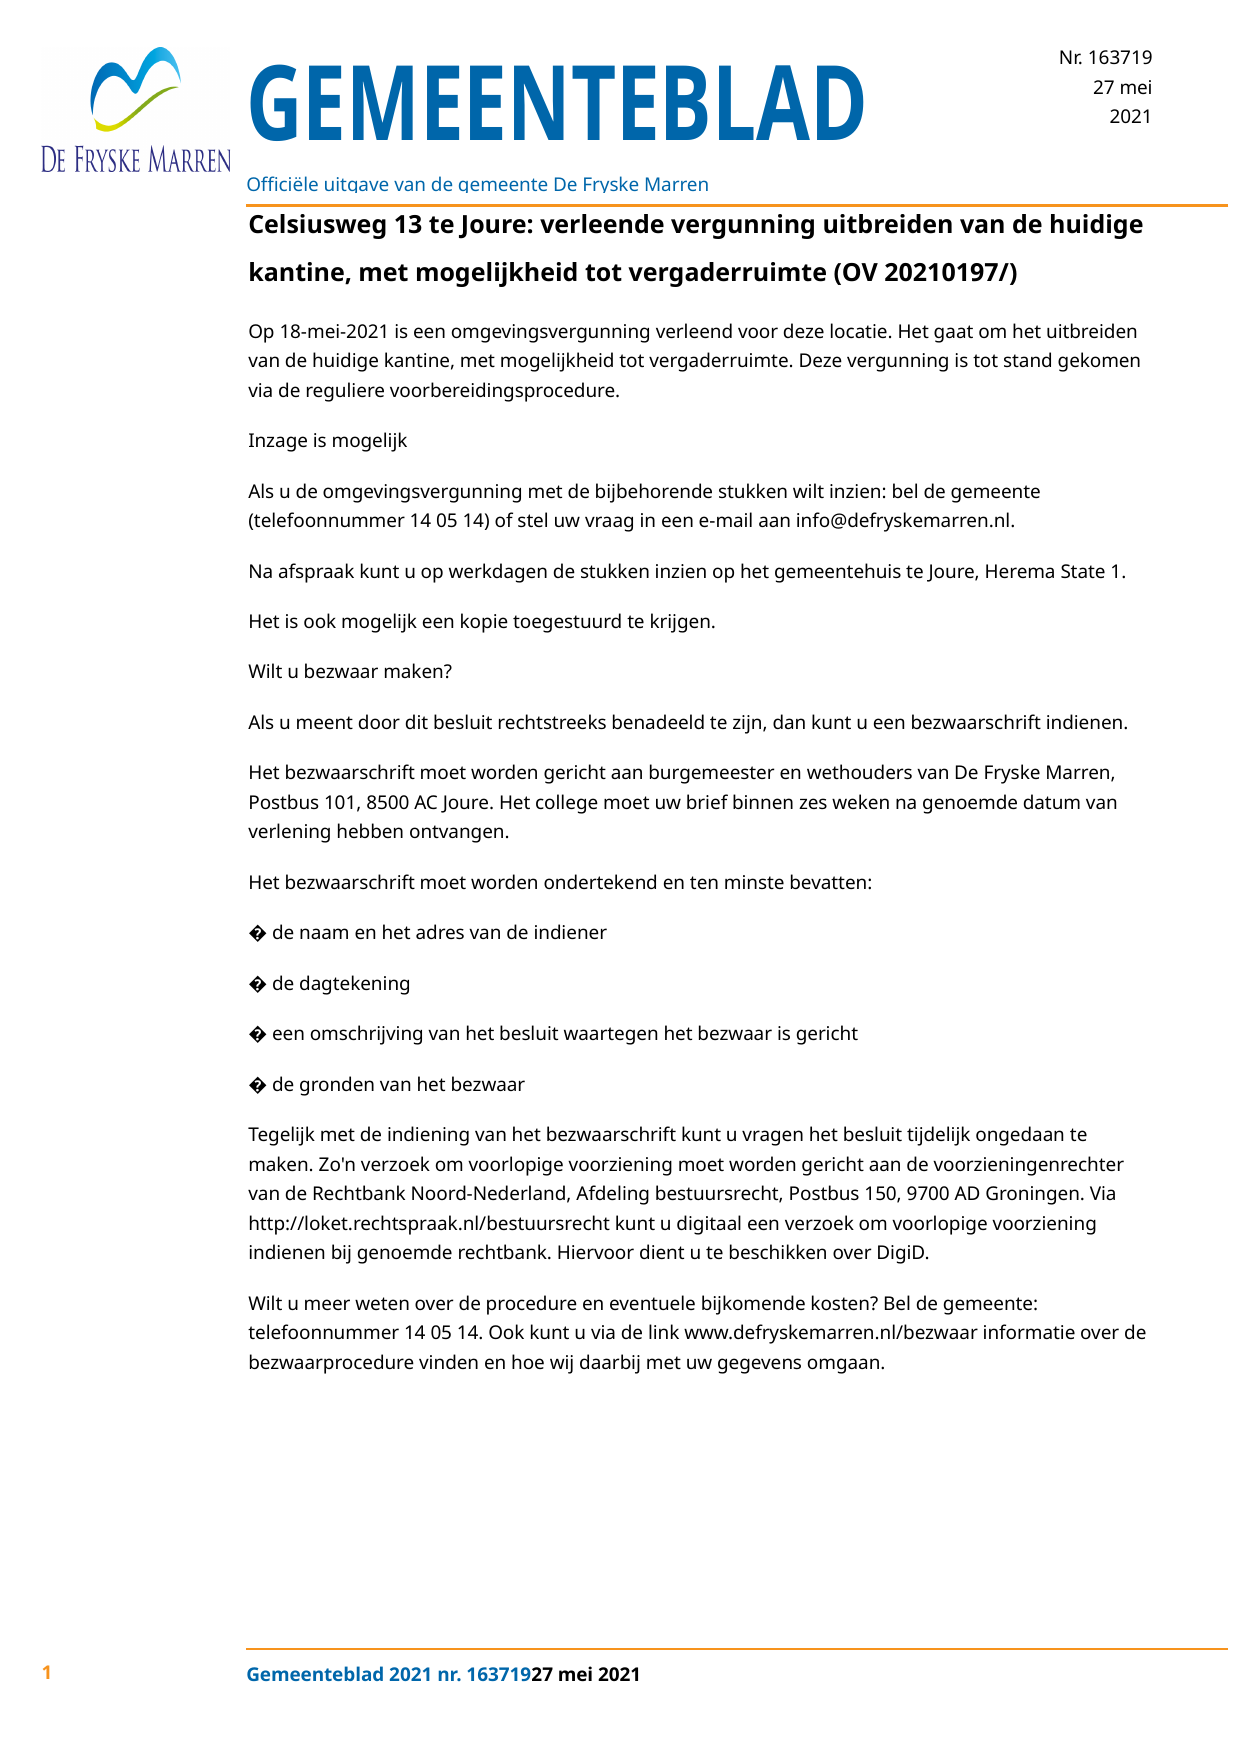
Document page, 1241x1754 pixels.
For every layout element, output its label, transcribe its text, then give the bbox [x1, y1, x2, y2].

text � de dagtekening [248, 970, 1152, 996]
text Tegelijk met de indiening van het bezwaarschrift kunt u vragen het besluit tijdelijk ongedaan te maken. Zo'n verzoek om voorlopige voorziening moet worden gericht aan de voorzieningenrechter van de Rechtbank Noord-Nederland, Afdeling bestuursrecht, Postbus 150, 9700 AD Groningen. Via http://loket.rechtspraak.nl/bestuursrecht kunt u digitaal een verzoek om voorlopige voorziening indienen bij genoemde rechtbank. Hiervoor dient u te beschikken over DigiD. [248, 1121, 1152, 1265]
picture [41, 47, 231, 172]
text � de naam en het adres van de indiener [248, 919, 1152, 945]
text Op 18-mei-2021 is een omgevingsvergunning verleend voor deze locatie. Het gaat om het uitbreiden van de huidige kantine, met mogelijkheid tot vergaderruimte. Deze vergunning is tot stand gekomen via de reguliere voorbereidingsprocedure. [248, 318, 1152, 403]
text Het bezwaarschrift moet worden gericht aan burgemeester en wethouders van De Fryske Marren, Postbus 101, 8500 AC Joure. Het college moet uw brief binnen zes weken na genoemde datum van verlening hebben ontvangen. [248, 759, 1152, 844]
text Het bezwaarschrift moet worden ondertekend en ten minste bevatten: [248, 869, 1152, 895]
text Na afspraak kunt u op werkdagen de stukken inzien op het gemeentehuis te Joure, Herema State 1. [248, 558, 1152, 584]
text Als u meent door dit besluit rechtstreeks benadeeld te zijn, dan kunt u een bezwaarschrift indienen. [248, 709, 1152, 735]
text � een omschrijving van het besluit waartegen het bezwaar is gericht [248, 1020, 1152, 1046]
text Inzage is mogelijk [248, 427, 1152, 453]
text Wilt u meer weten over de procedure en eventuele bijkomende kosten? Bel de gemeente: telefoonnummer 14 05 14. Ook kunt u via de link www.defryskemarren.nl/bezwaar informatie over de bezwaarprocedure vinden en hoe wij daarbij met uw gegevens omgaan. [248, 1290, 1152, 1375]
text Als u de omgevingsvergunning met de bijbehorende stukken wilt inzien: bel de gemeente (telefoonnummer 14 05 14) of stel uw vraag in een e-mail aan info@defryskemarren.nl. [248, 478, 1152, 533]
text � de gronden van het bezwaar [248, 1071, 1152, 1097]
text Celsiusweg 13 te Joure: verleende vergunning uitbreiden van de huidige kantine, met mogelijkheid tot vergaderruimte (OV 20210197/) [248, 207, 1152, 288]
text Wilt u bezwaar maken? [248, 659, 1152, 684]
text Het is ook mogelijk een kopie toegestuurd te krijgen. [248, 608, 1152, 634]
